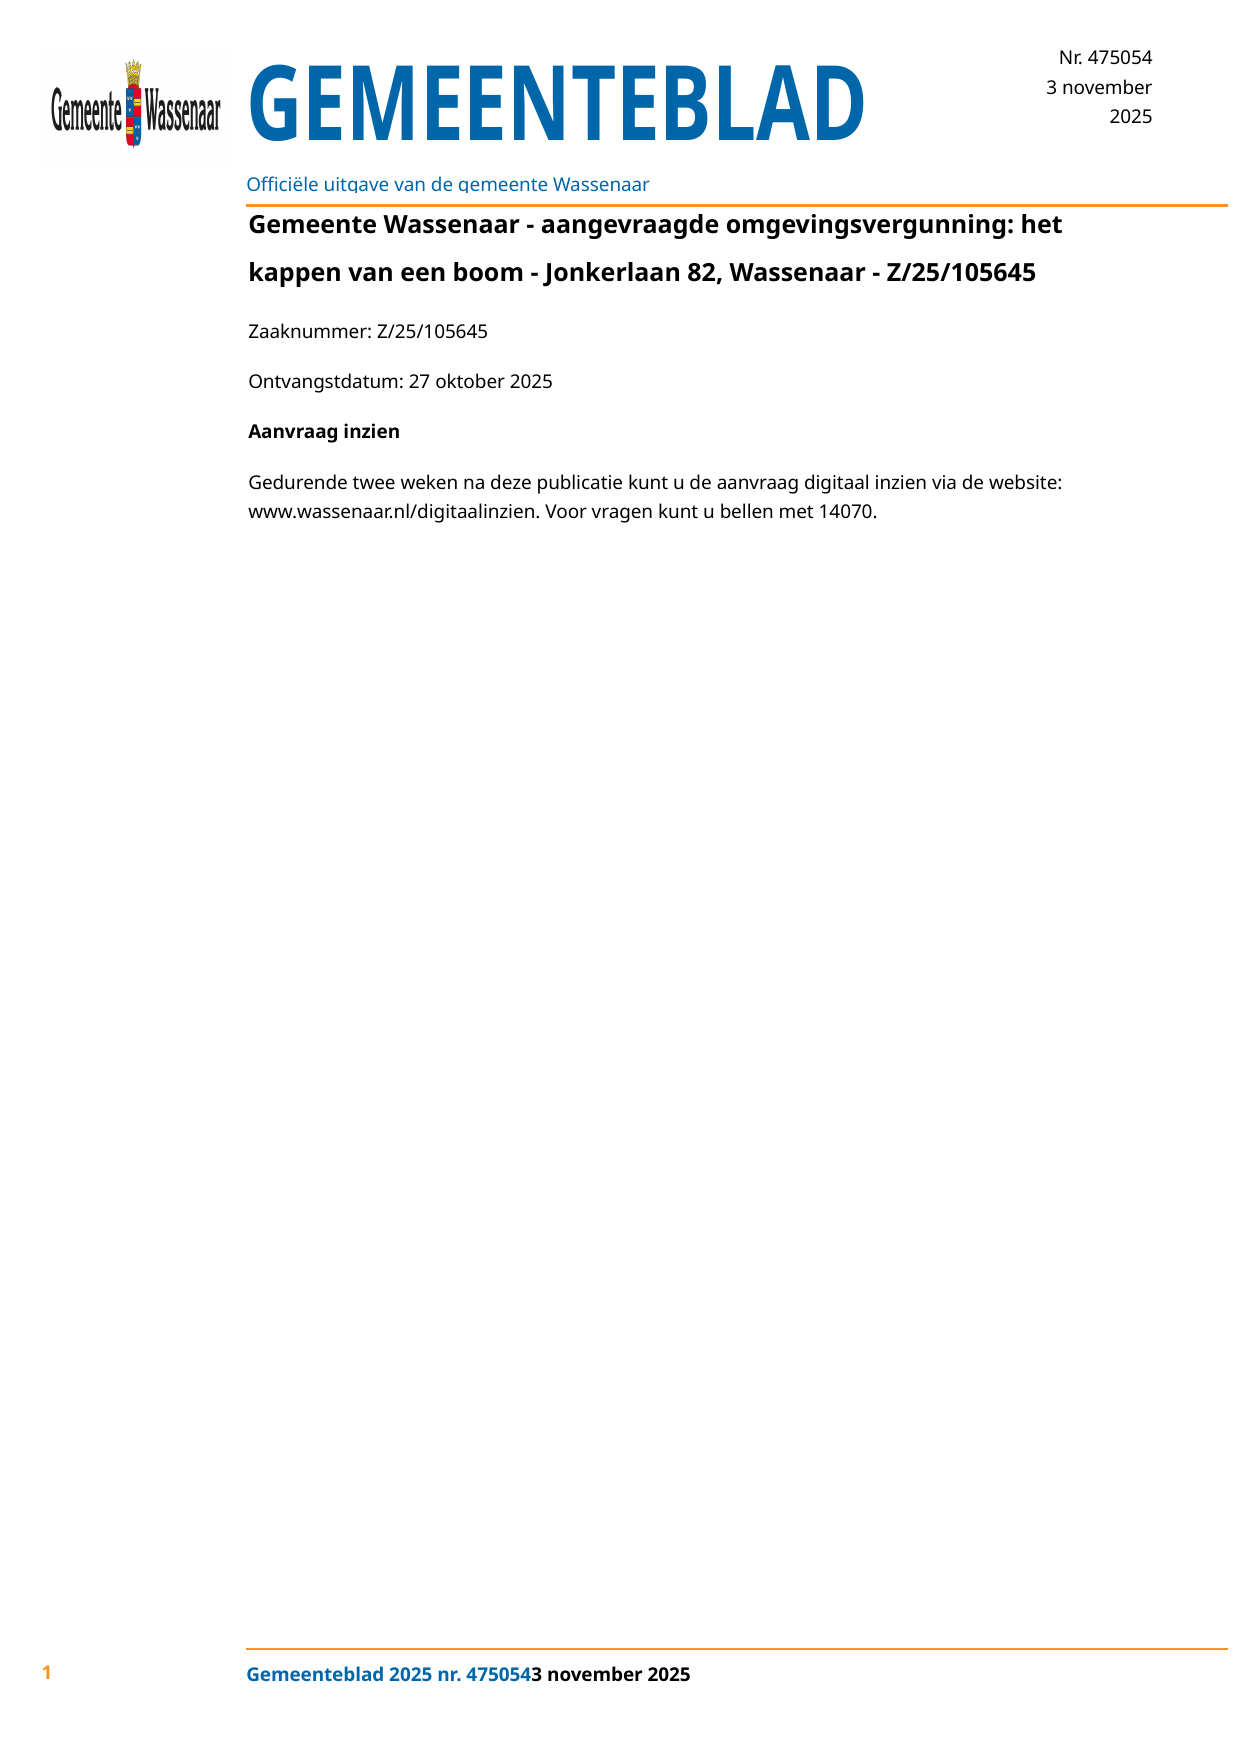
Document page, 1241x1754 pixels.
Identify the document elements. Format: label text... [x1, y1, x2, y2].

text Gedurende twee weken na deze publicatie kunt u de aanvraag digitaal inzien via de website: www.wassenaar.nl/digitaalinzien. Voor vragen kunt u bellen met 14070. [248, 469, 1152, 524]
text Ontvangstdatum: 27 oktober 2025 [248, 368, 1152, 394]
picture [41, 47, 231, 172]
text Zaaknummer: Z/25/105645 [248, 318, 1152, 344]
text Aanvraag inzien [248, 419, 1152, 444]
text Gemeente Wassenaar - aangevraagde omgevingsvergunning: het kappen van een boom - Jonkerlaan 82, Wassenaar - Z/25/105645 [248, 207, 1152, 288]
